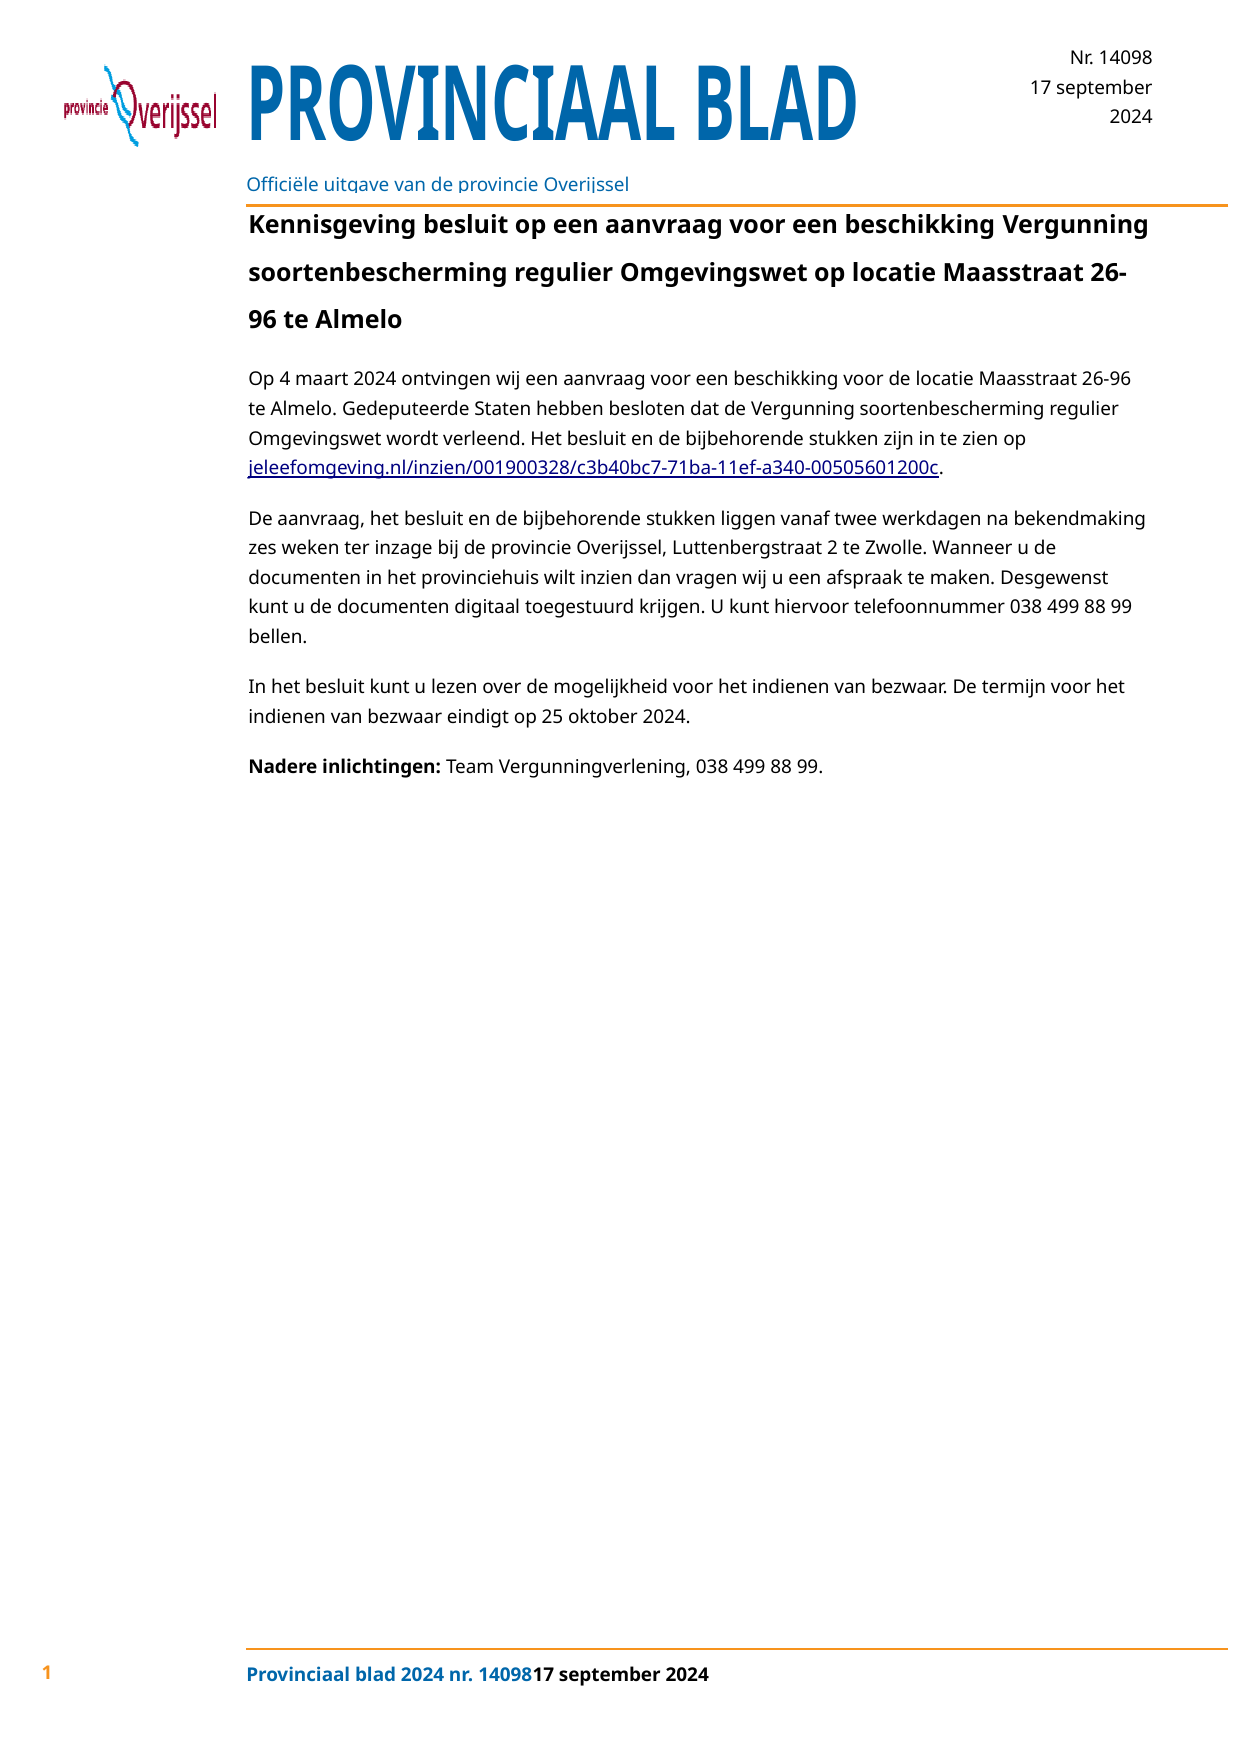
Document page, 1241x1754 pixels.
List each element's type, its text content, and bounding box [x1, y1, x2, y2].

text De aanvraag, het besluit en de bijbehorende stukken liggen vanaf twee werkdagen na bekendmaking zes weken ter inzage bij de provincie Overijssel, Luttenbergstraat 2 te Zwolle. Wanneer u de documenten in het provinciehuis wilt inzien dan vragen wij u een afspraak te maken. Desgewenst kunt u de documenten digitaal toegestuurd krijgen. U kunt hiervoor telefoonnummer 038 499 88 99 bellen. [248, 505, 1152, 649]
text In het besluit kunt u lezen over de mogelijkheid voor het indienen van bezwaar. De termijn voor het indienen van bezwaar eindigt op 25 oktober 2024. [248, 673, 1152, 729]
text Nadere inlichtingen: Team Vergunningverlening, 038 499 88 99. [248, 753, 1152, 779]
picture [41, 47, 231, 172]
text Kennisgeving besluit op een aanvraag voor een beschikking Vergunning soortenbescherming regulier Omgevingswet op locatie Maasstraat 26-96 te Almelo [248, 207, 1152, 336]
text Op 4 maart 2024 ontvingen wij een aanvraag voor een beschikking voor de locatie Maasstraat 26-96 te Almelo. Gedeputeerde Staten hebben besloten dat de Vergunning soortenbescherming regulier Omgevingswet wordt verleend. Het besluit en de bijbehorende stukken zijn in te zien op jeleefomgeving.nl/inzien/001900328/c3b40bc7-71ba-11ef-a340-00505601200c. [248, 366, 1152, 480]
